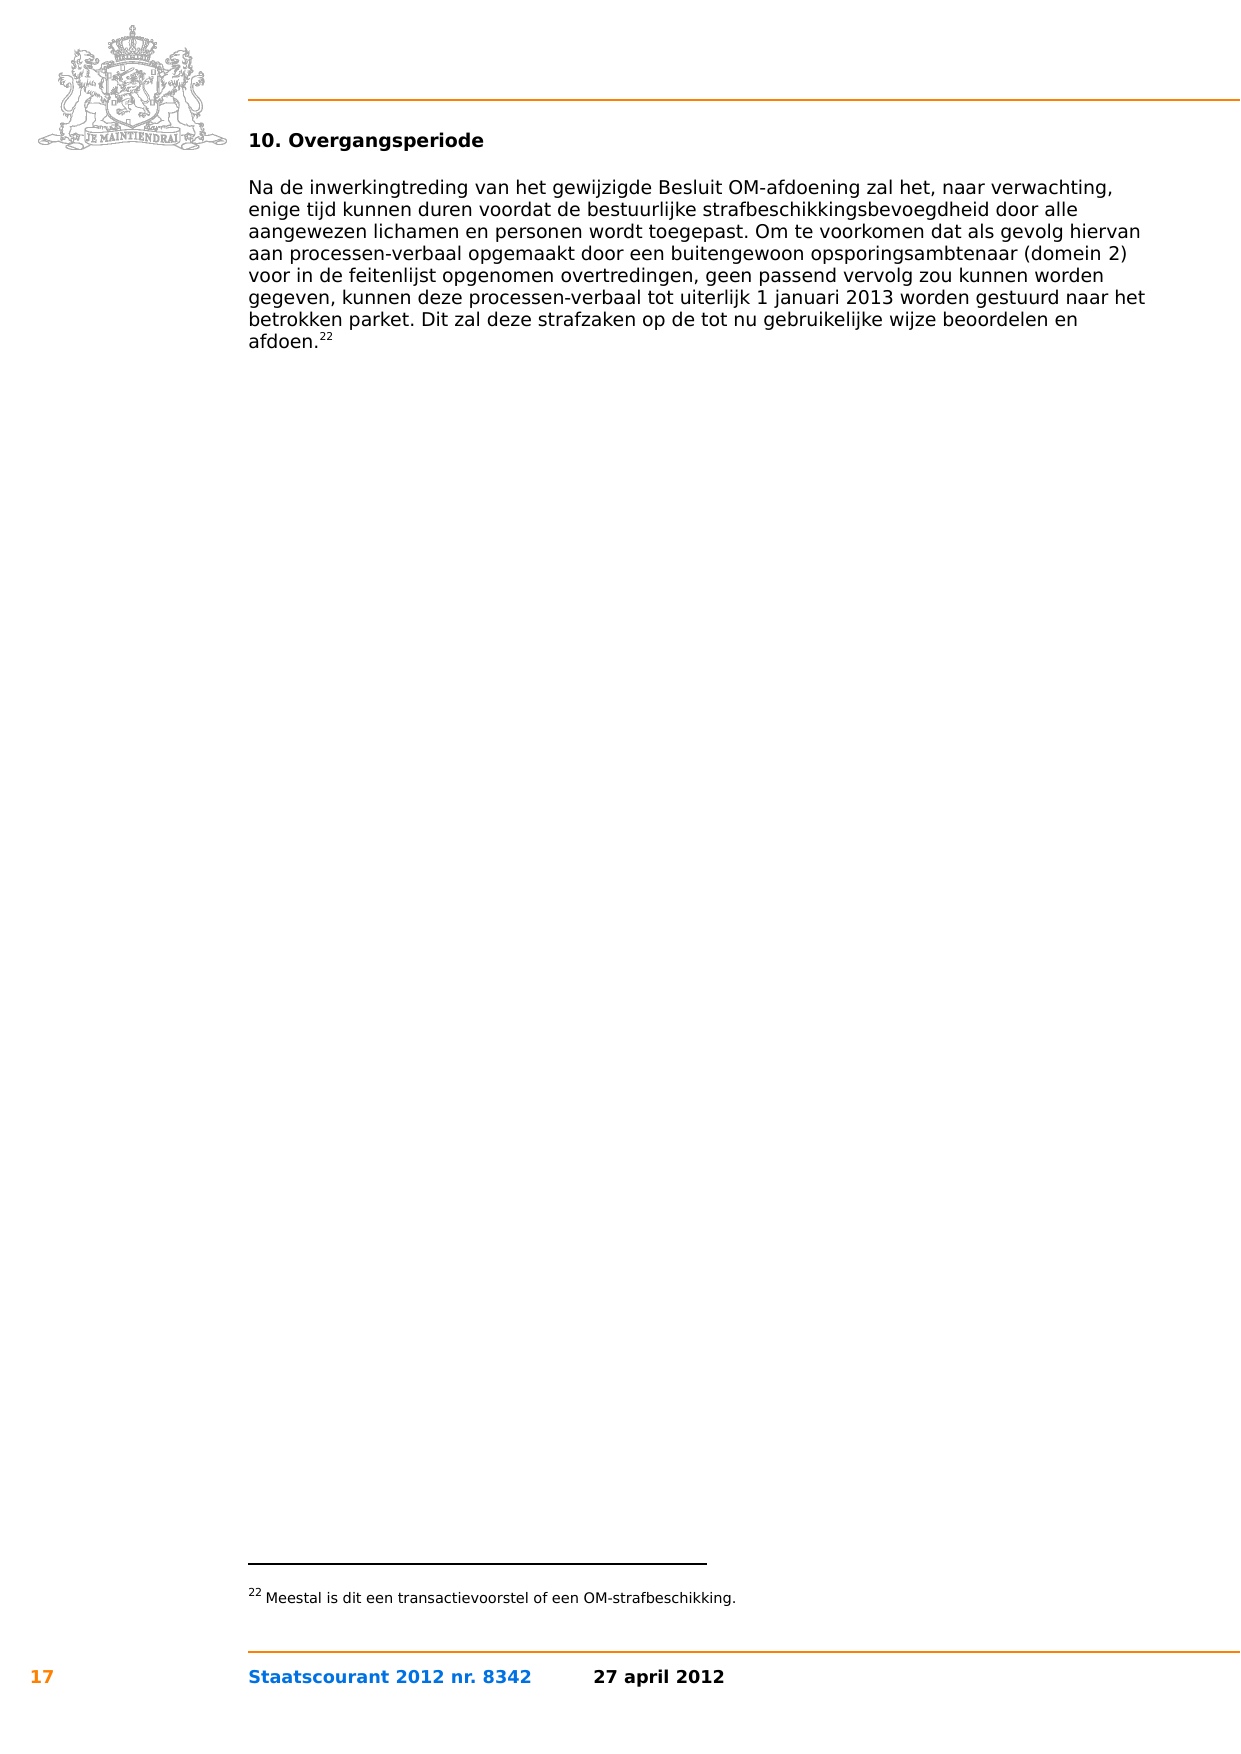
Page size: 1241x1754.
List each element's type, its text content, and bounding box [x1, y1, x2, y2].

text Meestal is dit een transactievoorstel of een OM-strafbeschikking. [248, 1586, 1163, 1608]
text Na de inwerkingtreding van het gewijzigde Besluit OM-afdoening zal het, naar verwachting, enige tijd kunnen duren voordat de bestuurlijke strafbeschikkingsbevoegdheid door alle aangewezen lichamen en personen wordt toegepast. Om te voorkomen dat als gevolg hiervan aan processen-verbaal opgemaakt door een buitengewoon opsporingsambtenaar (domein 2) voor in de feitenlijst opgenomen overtredingen, geen passend vervolg zou kunnen worden gegeven, kunnen deze processen-verbaal tot uiterlijk 1 januari 2013 worden gestuurd naar het betrokken parket. Dit zal deze strafzaken op de tot nu gebruikelijke wijze beoordelen en afdoen. [248, 177, 1163, 353]
picture [38, 25, 227, 150]
subtitle 10. Overgangsperiode [248, 130, 1163, 152]
